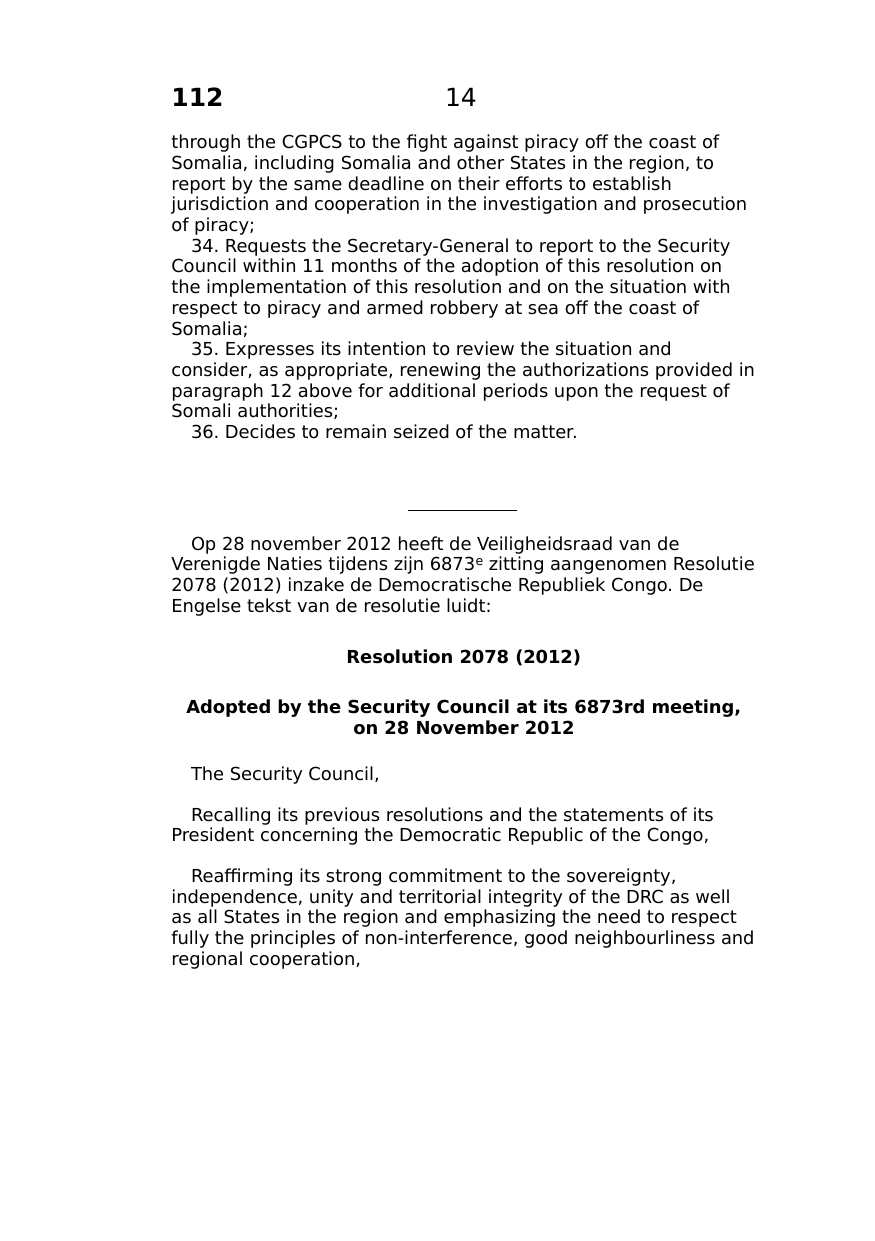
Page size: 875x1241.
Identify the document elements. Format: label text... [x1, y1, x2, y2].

text 34. Requests the Secretary-General to report to the Security Council within 11 months of the adoption of this resolution on the implementation of this resolution and on the situation with respect to piracy and armed robbery at sea off the coast of Somalia; [171, 236, 756, 339]
text Reaffirming its strong commitment to the sovereignty, independence, unity and territorial integrity of the DRC as well as all States in the region and emphasizing the need to respect fully the principles of non-interference, good neighbourliness and regional cooperation, [171, 866, 756, 969]
text Op 28 november 2012 heeft de Veiligheidsraad van de Verenigde Naties tijdens zijn 6873e zitting aangenomen Resolutie 2078 (2012) inzake de Democratische Republiek Congo. De Engelse tekst van de resolutie luidt: [171, 533, 756, 616]
text Recalling its previous resolutions and the statements of its President concerning the Democratic Republic of the Congo, [171, 804, 756, 846]
subtitle Adopted by the Security Council at its 6873rd meeting, on 28 November 2012 [171, 697, 756, 739]
text The Security Council, [171, 764, 756, 784]
text 36. Decides to remain seized of the matter. [171, 422, 756, 443]
text through the CGPCS to the fight against piracy off the coast of Somalia, including Somalia and other States in the region, to report by the same deadline on their efforts to establish jurisdiction and cooperation in the investigation and prosecution of piracy; [171, 132, 756, 236]
subtitle Resolution 2078 (2012) [171, 646, 756, 667]
text 35. Expresses its intention to review the situation and consider, as appropriate, renewing the authorizations provided in paragraph 12 above for additional periods upon the request of Somali authorities; [171, 339, 756, 422]
